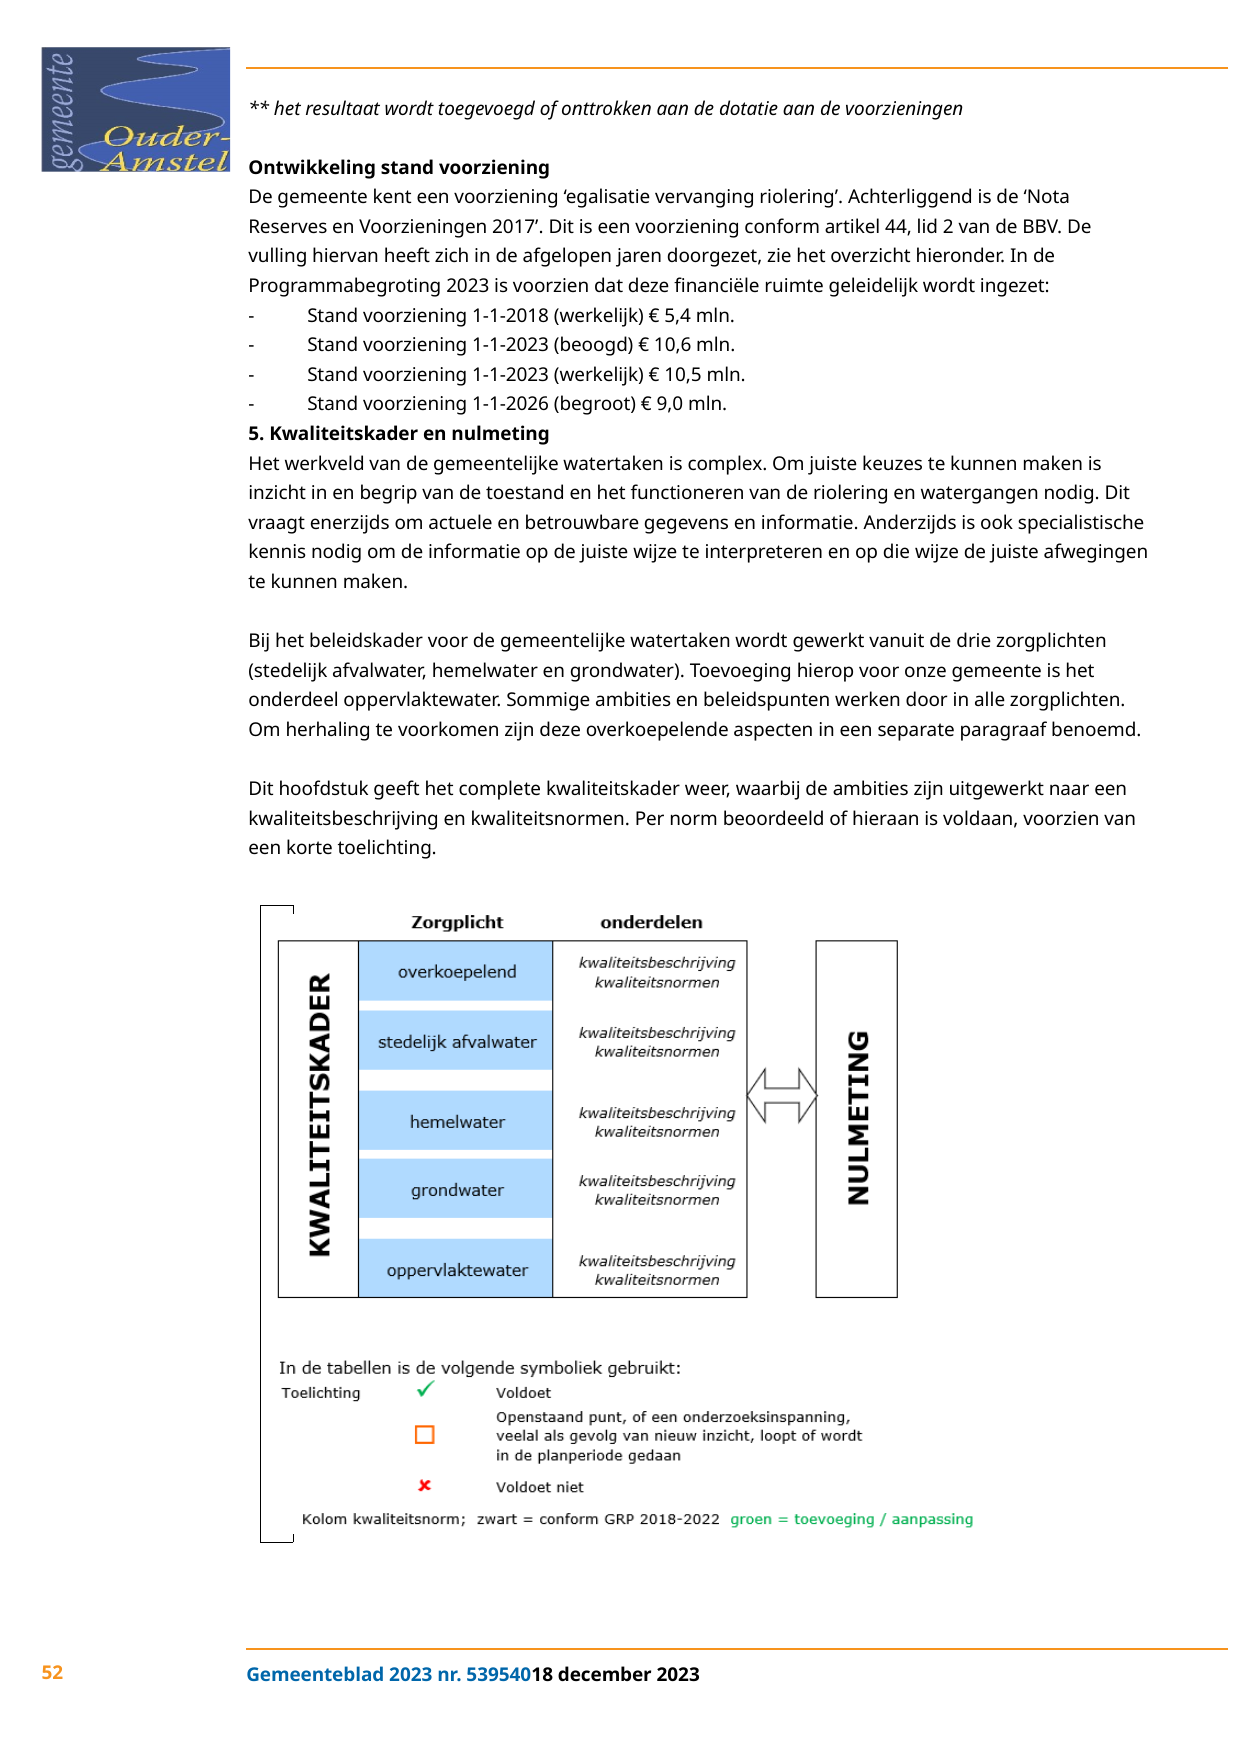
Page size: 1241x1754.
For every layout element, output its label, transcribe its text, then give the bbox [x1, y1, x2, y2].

text Ontwikkeling stand voorziening [248, 154, 1152, 180]
picture [268, 914, 978, 1534]
picture [41, 47, 231, 172]
text De gemeente kent een voorziening ‘egalisatie vervanging riolering’. Achterliggend is de ‘Nota Reserves en Voorzieningen 2017’. Dit is een voorziening conform artikel 44, lid 2 van de BBV. De vulling hiervan heeft zich in de afgelopen jaren doorgezet, zie het overzicht hieronder. In de Programmabegroting 2023 is voorzien dat deze financiële ruimte geleidelijk wordt ingezet: [248, 183, 1152, 298]
list Stand voorziening 1-1-2018 (werkelijk) € 5,4 mln. [248, 302, 1152, 328]
list Stand voorziening 1-1-2023 (werkelijk) € 10,5 mln. [248, 361, 1152, 387]
list Stand voorziening 1-1-2023 (beoogd) € 10,6 mln. [248, 331, 1152, 357]
text Bij het beleidskader voor de gemeentelijke watertaken wordt gewerkt vanuit de drie zorgplichten (stedelijk afvalwater, hemelwater en grondwater). Toevoeging hierop voor onze gemeente is het onderdeel oppervlaktewater. Sommige ambities en beleidspunten werken door in alle zorgplichten. Om herhaling te voorkomen zijn deze overkoepelende aspecten in een separate paragraaf benoemd. [248, 627, 1152, 742]
text Dit hoofdstuk geeft het complete kwaliteitskader weer, waarbij de ambities zijn uitgewerkt naar een kwaliteitsbeschrijving en kwaliteitsnormen. Per norm beoordeeld of hieraan is voldaan, voorzien van een korte toelichting. [248, 775, 1152, 860]
list Stand voorziening 1-1-2026 (begroot) € 9,0 mln. [248, 391, 1152, 416]
text ** het resultaat wordt toegevoegd of onttrokken aan de dotatie aan de voorzieningen [248, 95, 1152, 121]
text 5. Kwaliteitskader en nulmeting [248, 420, 1152, 446]
text Het werkveld van de gemeentelijke watertaken is complex. Om juiste keuzes te kunnen maken is inzicht in en begrip van de toestand en het functioneren van de riolering en watergangen nodig. Dit vraagt enerzijds om actuele en betrouwbare gegevens en informatie. Anderzijds is ook specialistische kennis nodig om de informatie op de juiste wijze te interpreteren en op die wijze de juiste afwegingen te kunnen maken. [248, 450, 1152, 594]
